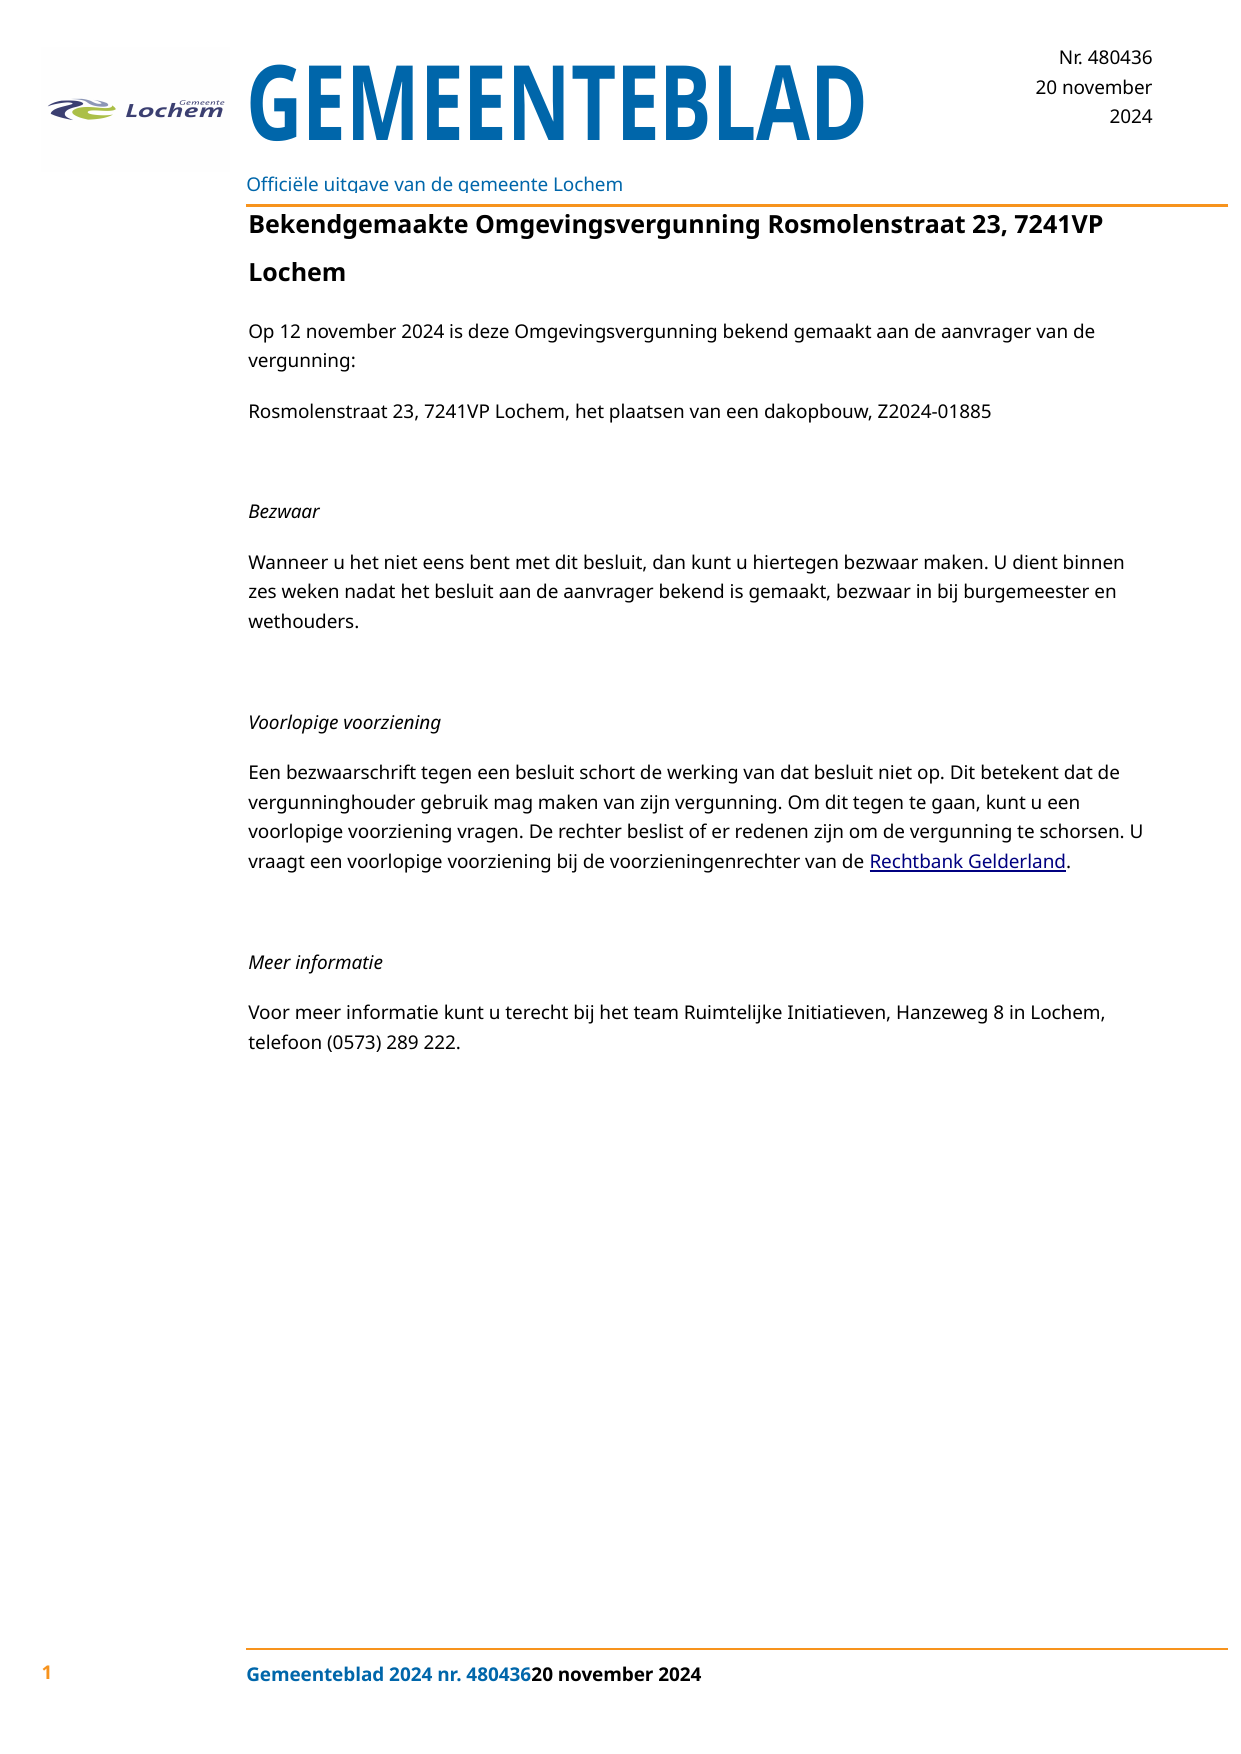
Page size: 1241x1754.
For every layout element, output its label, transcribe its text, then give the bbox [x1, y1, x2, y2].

text Voor meer informatie kunt u terecht bij het team Ruimtelijke Initiatieven, Hanzeweg 8 in Lochem, telefoon (0573) 289 222. [248, 999, 1152, 1055]
text Een bezwaarschrift tegen een besluit schort de werking van dat besluit niet op. Dit betekent dat de vergunninghouder gebruik mag maken van zijn vergunning. Om dit tegen te gaan, kunt u een voorlopige voorziening vragen. De rechter beslist of er redenen zijn om de vergunning te schorsen. U vraagt een voorlopige voorziening bij de voorzieningenrechter van de Rechtbank Gelderland. [248, 759, 1152, 874]
picture [41, 47, 231, 172]
text Bekendgemaakte Omgevingsvergunning Rosmolenstraat 23, 7241VP Lochem [248, 207, 1152, 288]
text Meer informatie [248, 949, 1152, 975]
text Wanneer u het niet eens bent met dit besluit, dan kunt u hiertegen bezwaar maken. U dient binnen zes weken nadat het besluit aan de aanvrager bekend is gemaakt, bezwaar in bij burgemeester en wethouders. [248, 549, 1152, 634]
text Rosmolenstraat 23, 7241VP Lochem, het plaatsen van een dakopbouw, Z2024-01885 [248, 398, 1152, 424]
text Op 12 november 2024 is deze Omgevingsvergunning bekend gemaakt aan de aanvrager van de vergunning: [248, 318, 1152, 373]
text Voorlopige voorziening [248, 709, 1152, 735]
text Bezwaar [248, 499, 1152, 524]
